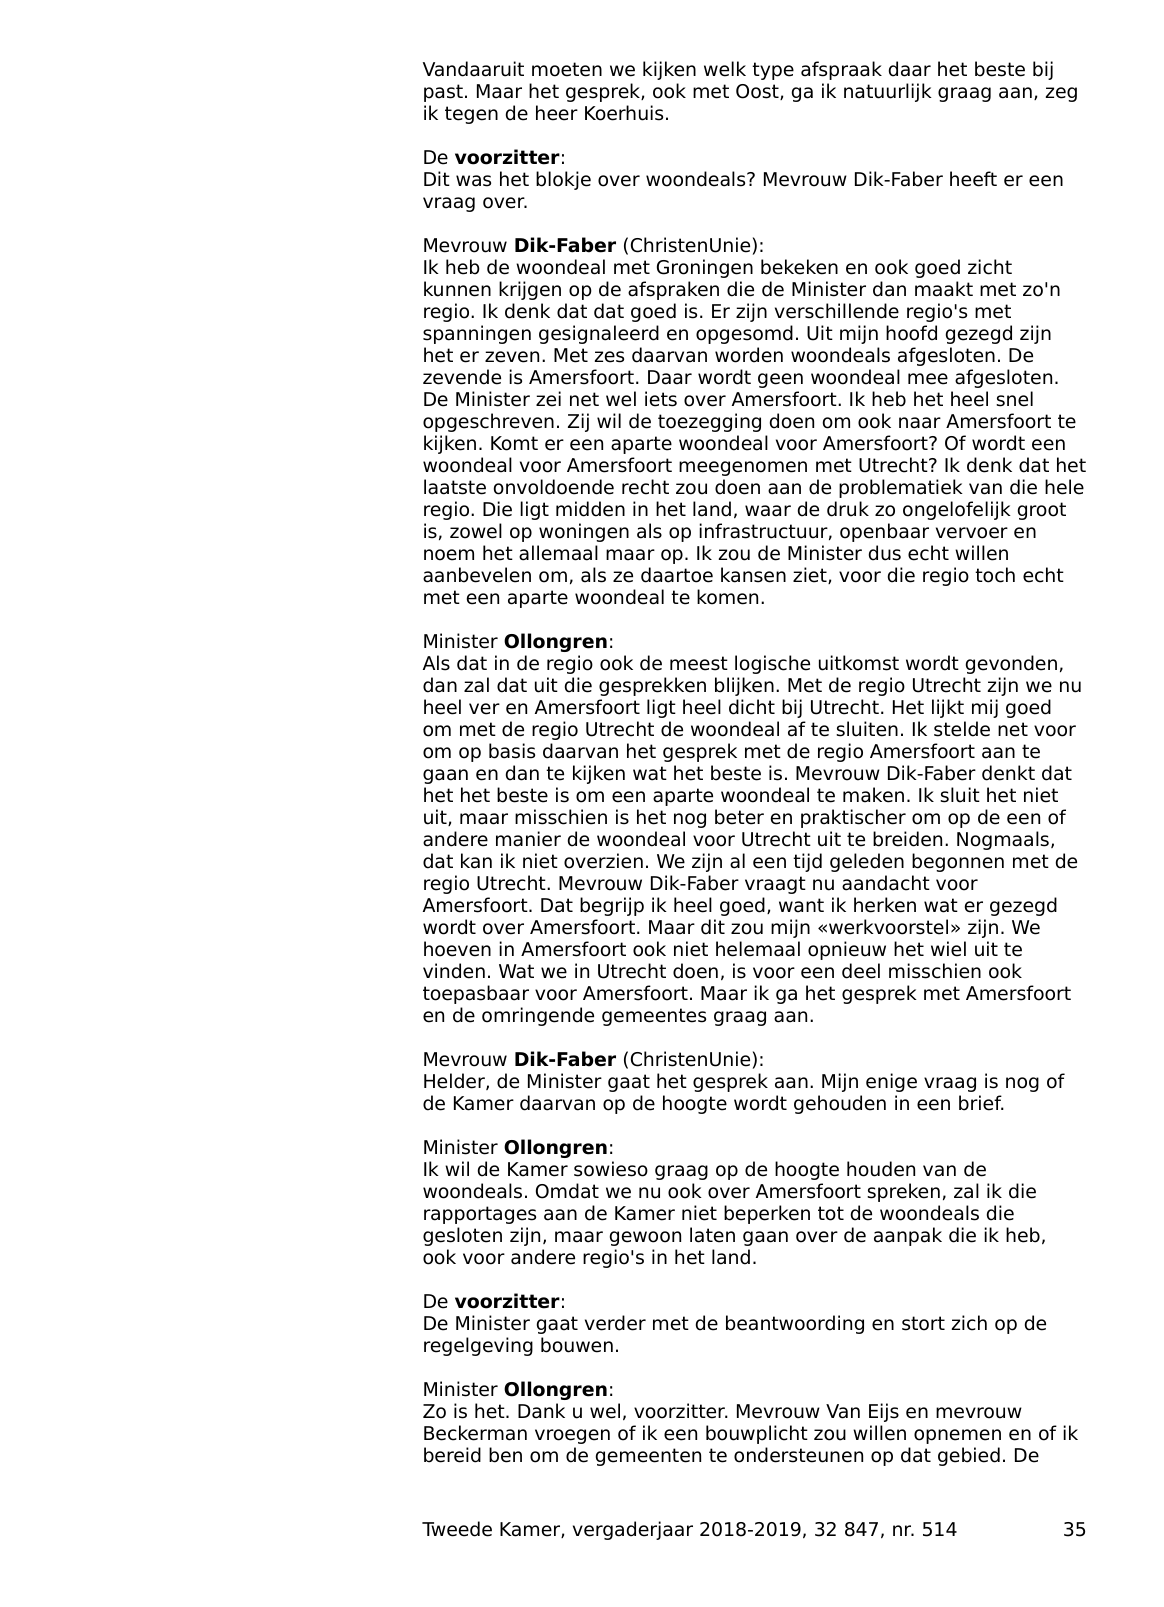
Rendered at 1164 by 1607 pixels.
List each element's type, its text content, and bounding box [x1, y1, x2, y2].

text Dit was het blokje over woondeals? Mevrouw Dik-Faber heeft er een vraag over. [422, 169, 1087, 213]
text Vandaaruit moeten we kijken welk type afspraak daar het beste bij past. Maar het gesprek, ook met Oost, ga ik natuurlijk graag aan, zeg ik tegen de heer Koerhuis. [422, 59, 1087, 125]
text Mevrouw Dik-Faber (ChristenUnie): [422, 235, 1087, 257]
text Mevrouw Dik-Faber (ChristenUnie): [422, 1049, 1087, 1071]
text Minister Ollongren: [422, 631, 1087, 653]
text De voorzitter: [422, 147, 1087, 169]
text De voorzitter: [422, 1291, 1087, 1313]
text Ik wil de Kamer sowieso graag op de hoogte houden van de woondeals. Omdat we nu ook over Amersfoort spreken, zal ik die rapportages aan de Kamer niet beperken tot de woondeals die gesloten zijn, maar gewoon laten gaan over de aanpak die ik heb, ook voor andere regio's in het land. [422, 1159, 1087, 1269]
text Als dat in de regio ook de meest logische uitkomst wordt gevonden, dan zal dat uit die gesprekken blijken. Met de regio Utrecht zijn we nu heel ver en Amersfoort ligt heel dicht bij Utrecht. Het lijkt mij goed om met de regio Utrecht de woondeal af te sluiten. Ik stelde net voor om op basis daarvan het gesprek met de regio Amersfoort aan te gaan en dan te kijken wat het beste is. Mevrouw Dik-Faber denkt dat het het beste is om een aparte woondeal te maken. Ik sluit het niet uit, maar misschien is het nog beter en praktischer om op de een of andere manier de woondeal voor Utrecht uit te breiden. Nogmaals, dat kan ik niet overzien. We zijn al een tijd geleden begonnen met de regio Utrecht. Mevrouw Dik-Faber vraagt nu aandacht voor Amersfoort. Dat begrijp ik heel goed, want ik herken wat er gezegd wordt over Amersfoort. Maar dit zou mijn «werkvoorstel» zijn. We hoeven in Amersfoort ook niet helemaal opnieuw het wiel uit te vinden. Wat we in Utrecht doen, is voor een deel misschien ook toepasbaar voor Amersfoort. Maar ik ga het gesprek met Amersfoort en de omringende gemeentes graag aan. [422, 653, 1087, 1027]
text Minister Ollongren: [422, 1137, 1087, 1159]
text Helder, de Minister gaat het gesprek aan. Mijn enige vraag is nog of de Kamer daarvan op de hoogte wordt gehouden in een brief. [422, 1071, 1087, 1115]
text Minister Ollongren: [422, 1379, 1087, 1401]
text De Minister gaat verder met de beantwoording en stort zich op de regelgeving bouwen. [422, 1313, 1087, 1357]
text Zo is het. Dank u wel, voorzitter. Mevrouw Van Eijs en mevrouw Beckerman vroegen of ik een bouwplicht zou willen opnemen en of ik bereid ben om de gemeenten te ondersteunen op dat gebied. De [422, 1401, 1087, 1467]
text Ik heb de woondeal met Groningen bekeken en ook goed zicht kunnen krijgen op de afspraken die de Minister dan maakt met zo'n regio. Ik denk dat dat goed is. Er zijn verschillende regio's met spanningen gesignaleerd en opgesomd. Uit mijn hoofd gezegd zijn het er zeven. Met zes daarvan worden woondeals afgesloten. De zevende is Amersfoort. Daar wordt geen woondeal mee afgesloten. De Minister zei net wel iets over Amersfoort. Ik heb het heel snel opgeschreven. Zij wil de toezegging doen om ook naar Amersfoort te kijken. Komt er een aparte woondeal voor Amersfoort? Of wordt een woondeal voor Amersfoort meegenomen met Utrecht? Ik denk dat het laatste onvoldoende recht zou doen aan de problematiek van die hele regio. Die ligt midden in het land, waar de druk zo ongelofelijk groot is, zowel op woningen als op infrastructuur, openbaar vervoer en noem het allemaal maar op. Ik zou de Minister dus echt willen aanbevelen om, als ze daartoe kansen ziet, voor die regio toch echt met een aparte woondeal te komen. [422, 257, 1087, 609]
